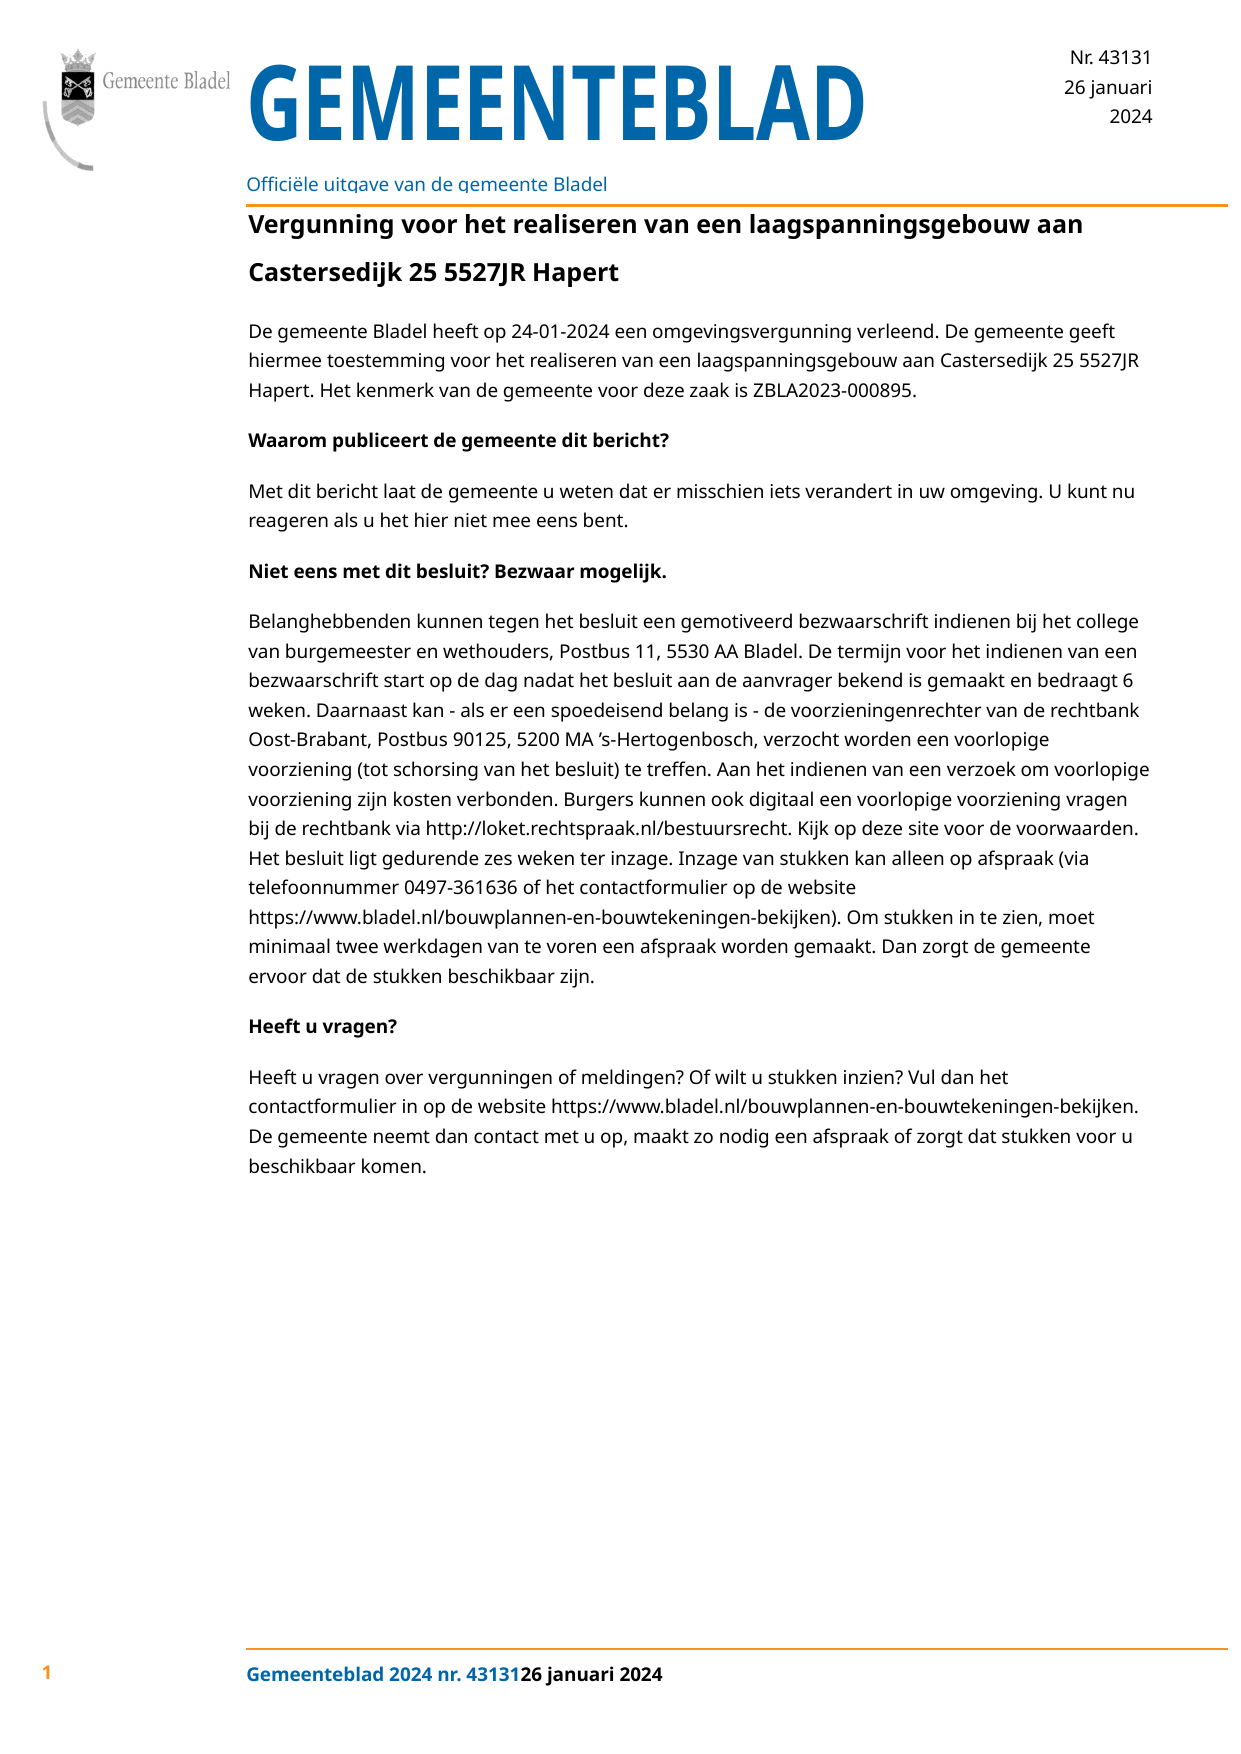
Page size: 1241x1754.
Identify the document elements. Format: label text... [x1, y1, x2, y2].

picture [41, 47, 231, 172]
text Belanghebbenden kunnen tegen het besluit een gemotiveerd bezwaarschrift indienen bij het college van burgemeester en wethouders, Postbus 11, 5530 AA Bladel. De termijn voor het indienen van een bezwaarschrift start op de dag nadat het besluit aan de aanvrager bekend is gemaakt en bedraagt 6 weken. Daarnaast kan - als er een spoedeisend belang is - de voorzieningenrechter van de rechtbank Oost-Brabant, Postbus 90125, 5200 MA ’s-Hertogenbosch, verzocht worden een voorlopige voorziening (tot schorsing van het besluit) te treffen. Aan het indienen van een verzoek om voorlopige voorziening zijn kosten verbonden. Burgers kunnen ook digitaal een voorlopige voorziening vragen bij de rechtbank via http://loket.rechtspraak.nl/bestuursrecht. Kijk op deze site voor de voorwaarden. Het besluit ligt gedurende zes weken ter inzage. Inzage van stukken kan alleen op afspraak (via telefoonnummer 0497-361636 of het contactformulier op de website https://www.bladel.nl/bouwplannen-en-bouwtekeningen-bekijken). Om stukken in te zien, moet minimaal twee werkdagen van te voren een afspraak worden gemaakt. Dan zorgt de gemeente ervoor dat de stukken beschikbaar zijn. [248, 608, 1152, 989]
text Heeft u vragen over vergunningen of meldingen? Of wilt u stukken inzien? Vul dan het contactformulier in op de website https://www.bladel.nl/bouwplannen-en-bouwtekeningen-bekijken. De gemeente neemt dan contact met u op, maakt zo nodig een afspraak of zorgt dat stukken voor u beschikbaar komen. [248, 1064, 1152, 1179]
text Heeft u vragen? [248, 1014, 1152, 1039]
text Vergunning voor het realiseren van een laagspanningsgebouw aan Castersedijk 25 5527JR Hapert [248, 207, 1152, 288]
text Waarom publiceert de gemeente dit bericht? [248, 427, 1152, 453]
text Niet eens met dit besluit? Bezwaar mogelijk. [248, 558, 1152, 584]
text De gemeente Bladel heeft op 24-01-2024 een omgevingsvergunning verleend. De gemeente geeft hiermee toestemming voor het realiseren van een laagspanningsgebouw aan Castersedijk 25 5527JR Hapert. Het kenmerk van de gemeente voor deze zaak is ZBLA2023-000895. [248, 318, 1152, 403]
text Met dit bericht laat de gemeente u weten dat er misschien iets verandert in uw omgeving. U kunt nu reageren als u het hier niet mee eens bent. [248, 478, 1152, 533]
